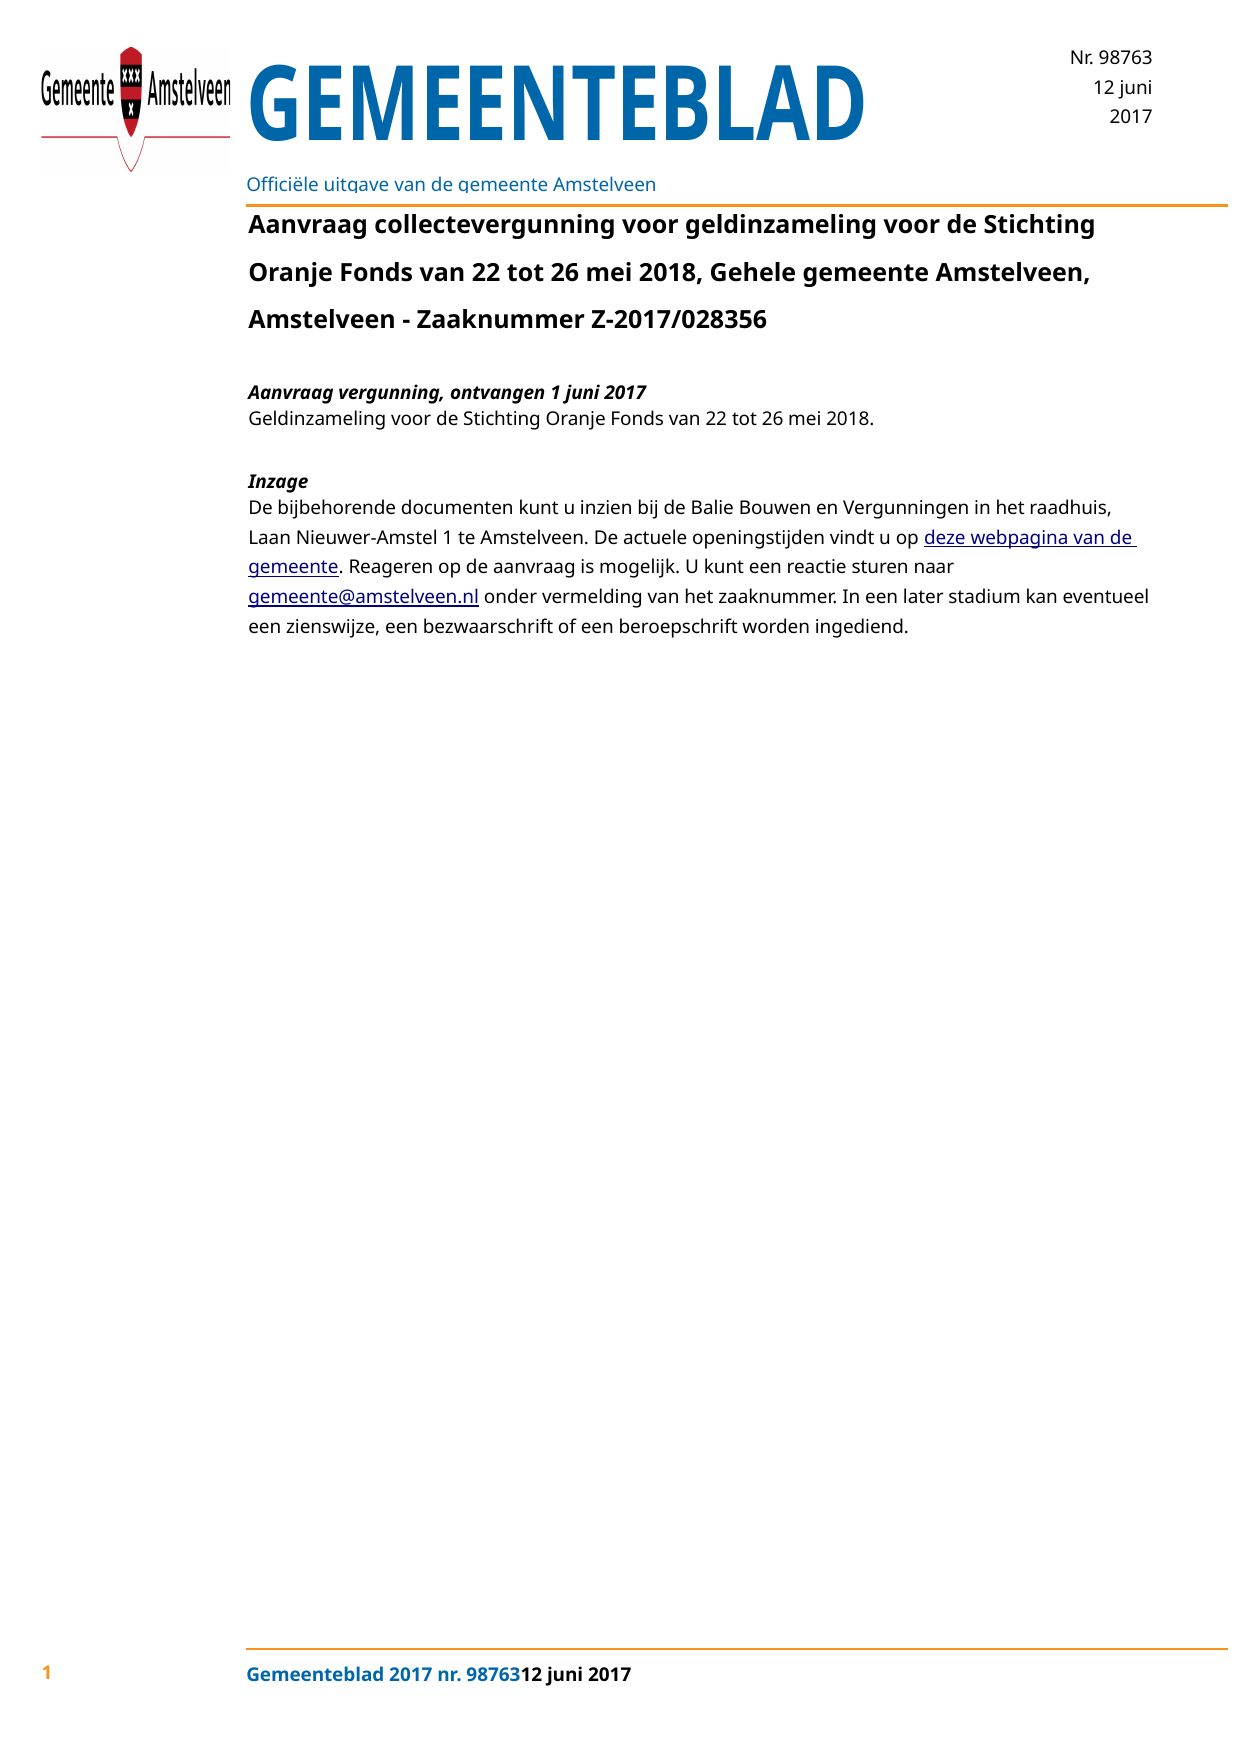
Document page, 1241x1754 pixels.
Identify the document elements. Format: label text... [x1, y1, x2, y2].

text De bijbehorende documenten kunt u inzien bij de Balie Bouwen en Vergunningen in het raadhuis, Laan Nieuwer-Amstel 1 te Amstelveen. De actuele openingstijden vindt u op deze webpagina van de gemeente. Reageren op de aanvraag is mogelijk. U kunt een reactie sturen naar gemeente@amstelveen.nl onder vermelding van het zaaknummer. In een later stadium kan eventueel een zienswijze, een bezwaarschrift of een beroepschrift worden ingediend. [248, 494, 1152, 638]
text Inzage [248, 469, 1152, 494]
text Aanvraag vergunning, ontvangen 1 juni 2017 [248, 379, 1152, 405]
text Geldinzameling voor de Stichting Oranje Fonds van 22 tot 26 mei 2018. [248, 405, 1152, 431]
text Aanvraag collectevergunning voor geldinzameling voor de Stichting Oranje Fonds van 22 tot 26 mei 2018, Gehele gemeente Amstelveen, Amstelveen - Zaaknummer Z-2017/028356 [248, 207, 1152, 336]
picture [41, 47, 231, 172]
